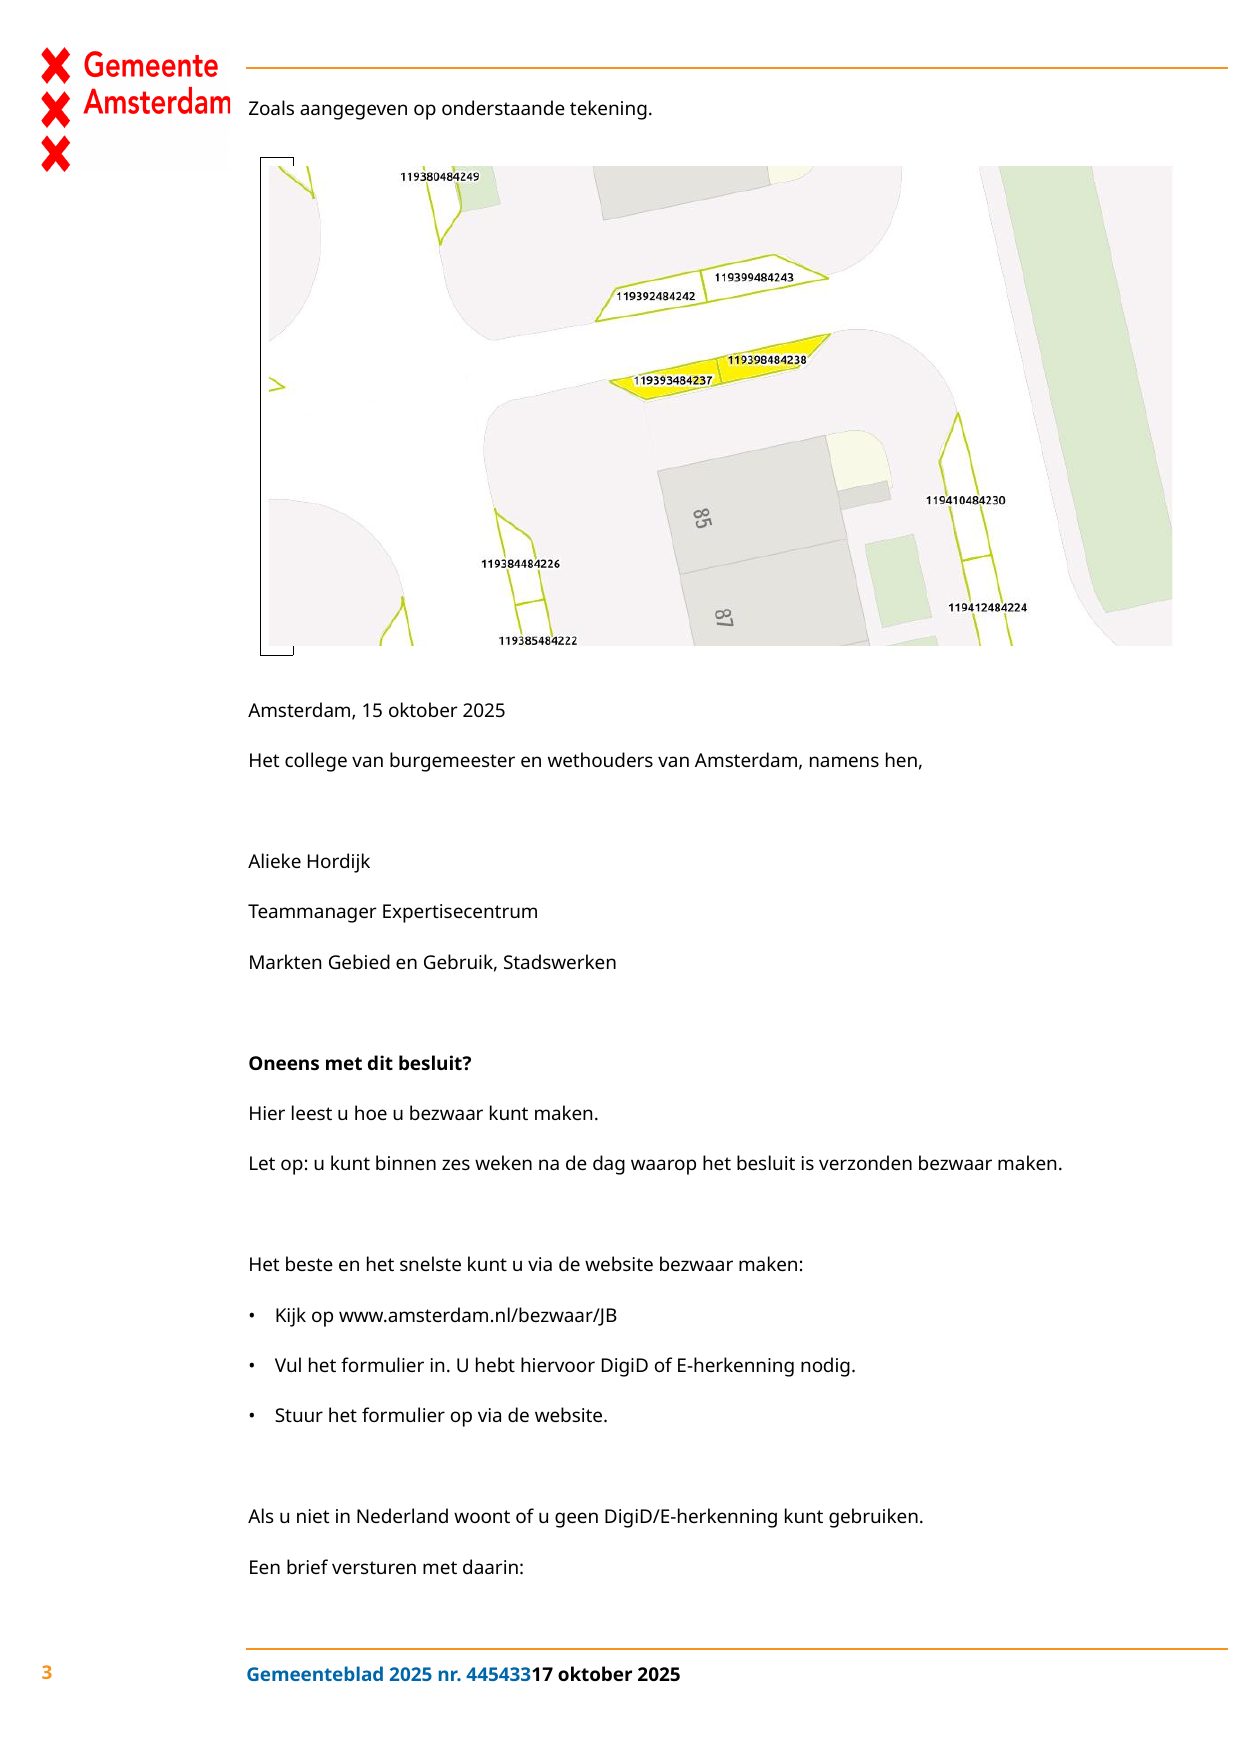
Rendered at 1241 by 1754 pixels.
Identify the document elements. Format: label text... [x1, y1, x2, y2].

text Een brief versturen met daarin: [248, 1554, 1152, 1580]
picture [41, 47, 231, 172]
text • Stuur het formulier op via de website. [248, 1403, 1152, 1428]
text Het college van burgemeester en wethouders van Amsterdam, namens hen, [248, 747, 1152, 773]
text Als u niet in Nederland woont of u geen DigiD/E-herkenning kunt gebruiken. [248, 1503, 1152, 1529]
text Markten Gebied en Gebruik, Stadswerken [248, 949, 1152, 975]
picture [268, 166, 1173, 646]
text Teammanager Expertisecentrum [248, 898, 1152, 924]
text Hier leest u hoe u bezwaar kunt maken. [248, 1100, 1152, 1126]
text Let op: u kunt binnen zes weken na de dag waarop het besluit is verzonden bezwaar maken. [248, 1151, 1152, 1176]
text • Vul het formulier in. U hebt hiervoor DigiD of E-herkenning nodig. [248, 1352, 1152, 1378]
text Zoals aangegeven op onderstaande tekening. [248, 95, 1152, 121]
text Oneens met dit besluit? [248, 1050, 1152, 1076]
text Het beste en het snelste kunt u via de website bezwaar maken: [248, 1251, 1152, 1277]
text Alieke Hordijk [248, 848, 1152, 874]
text • Kijk op www.amsterdam.nl/bezwaar/JB [248, 1302, 1152, 1328]
text Amsterdam, 15 oktober 2025 [248, 697, 1152, 723]
